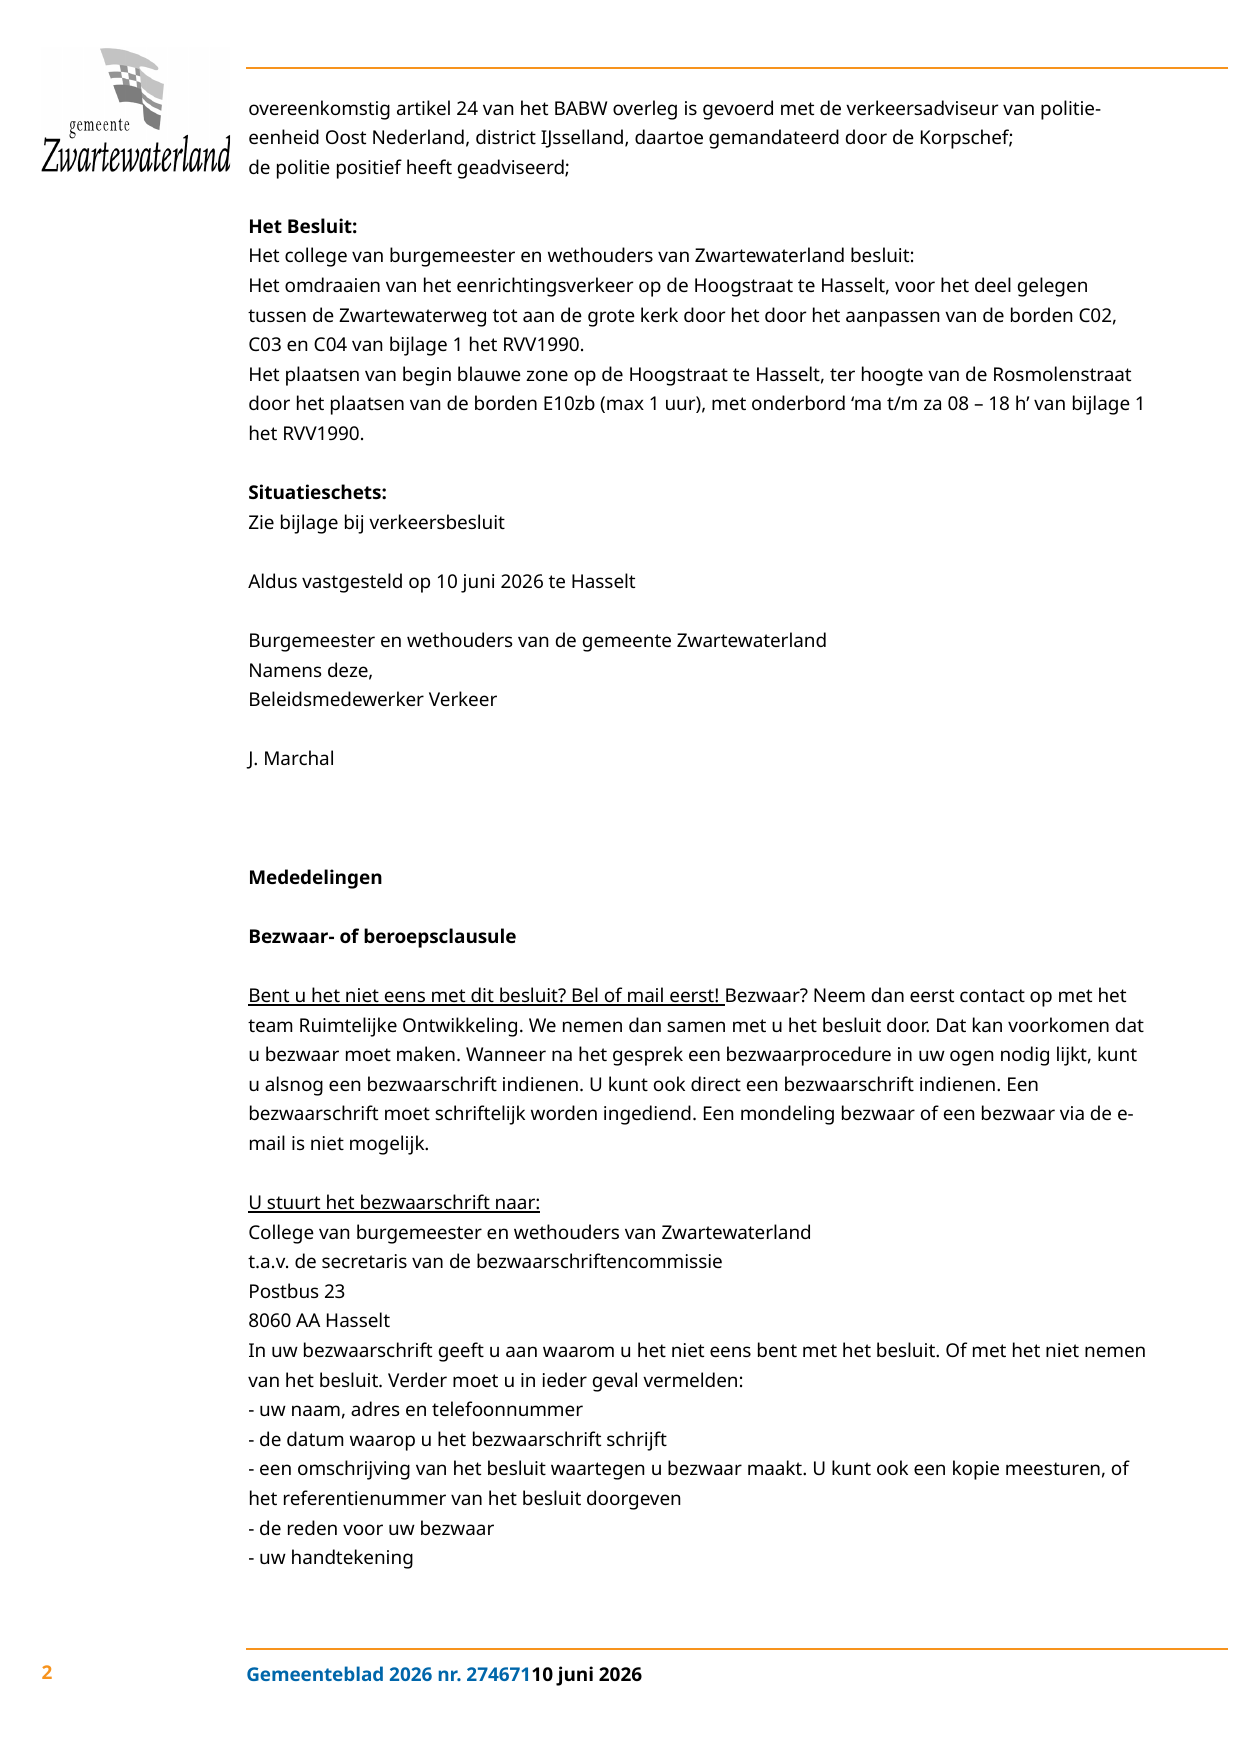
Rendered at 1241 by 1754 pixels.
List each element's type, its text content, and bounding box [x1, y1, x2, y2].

text t.a.v. de secretaris van de bezwaarschriftencommissie [248, 1248, 1152, 1274]
text Het Besluit: [248, 213, 1152, 239]
text In uw bezwaarschrift geeft u aan waarom u het niet eens bent met het besluit. Of met het niet nemen van het besluit. Verder moet u in ieder geval vermelden: [248, 1337, 1152, 1393]
text - de reden voor uw bezwaar [248, 1515, 1152, 1541]
text Bent u het niet eens met dit besluit? Bel of mail eerst! Bezwaar? Neem dan eerst contact op met het team Ruimtelijke Ontwikkeling. We nemen dan samen met u het besluit door. Dat kan voorkomen dat u bezwaar moet maken. Wanneer na het gesprek een bezwaarprocedure in uw ogen nodig lijkt, kunt u alsnog een bezwaarschrift indienen. U kunt ook direct een bezwaarschrift indienen. Een bezwaarschrift moet schriftelijk worden ingediend. Een mondeling bezwaar of een bezwaar via de e-mail is niet mogelijk. [248, 982, 1152, 1156]
text Aldus vastgesteld op 10 juni 2026 te Hasselt [248, 568, 1152, 594]
text Burgemeester en wethouders van de gemeente Zwartewaterland [248, 627, 1152, 653]
text - uw handtekening [248, 1544, 1152, 1570]
text Namens deze, [248, 657, 1152, 683]
text Het plaatsen van begin blauwe zone op de Hoogstraat te Hasselt, ter hoogte van de Rosmolenstraat door het plaatsen van de borden E10zb (max 1 uur), met onderbord ‘ma t/m za 08 – 18 h’ van bijlage 1 het RVV1990. [248, 361, 1152, 446]
text Het college van burgemeester en wethouders van Zwartewaterland besluit: [248, 243, 1152, 268]
text - de datum waarop u het bezwaarschrift schrijft [248, 1426, 1152, 1452]
text - uw naam, adres en telefoonnummer [248, 1396, 1152, 1422]
text 8060 AA Hasselt [248, 1308, 1152, 1333]
text Postbus 23 [248, 1278, 1152, 1304]
text Beleidsmedewerker Verkeer [248, 686, 1152, 712]
text Mededelingen [248, 864, 1152, 890]
text Zie bijlage bij verkeersbesluit [248, 509, 1152, 535]
text overeenkomstig artikel 24 van het BABW overleg is gevoerd met de verkeersadviseur van politie-eenheid Oost Nederland, district IJsselland, daartoe gemandateerd door de Korpschef; [248, 95, 1152, 150]
text de politie positief heeft geadviseerd; [248, 154, 1152, 180]
text - een omschrijving van het besluit waartegen u bezwaar maakt. U kunt ook een kopie meesturen, of het referentienummer van het besluit doorgeven [248, 1456, 1152, 1511]
text Bezwaar- of beroepsclausule [248, 923, 1152, 949]
picture [41, 47, 231, 172]
text Situatieschets: [248, 479, 1152, 505]
text U stuurt het bezwaarschrift naar: [248, 1189, 1152, 1215]
text J. Marchal [248, 746, 1152, 771]
text Het omdraaien van het eenrichtingsverkeer op de Hoogstraat te Hasselt, voor het deel gelegen tussen de Zwartewaterweg tot aan de grote kerk door het door het aanpassen van de borden C02, C03 en C04 van bijlage 1 het RVV1990. [248, 272, 1152, 357]
text College van burgemeester en wethouders van Zwartewaterland [248, 1219, 1152, 1245]
